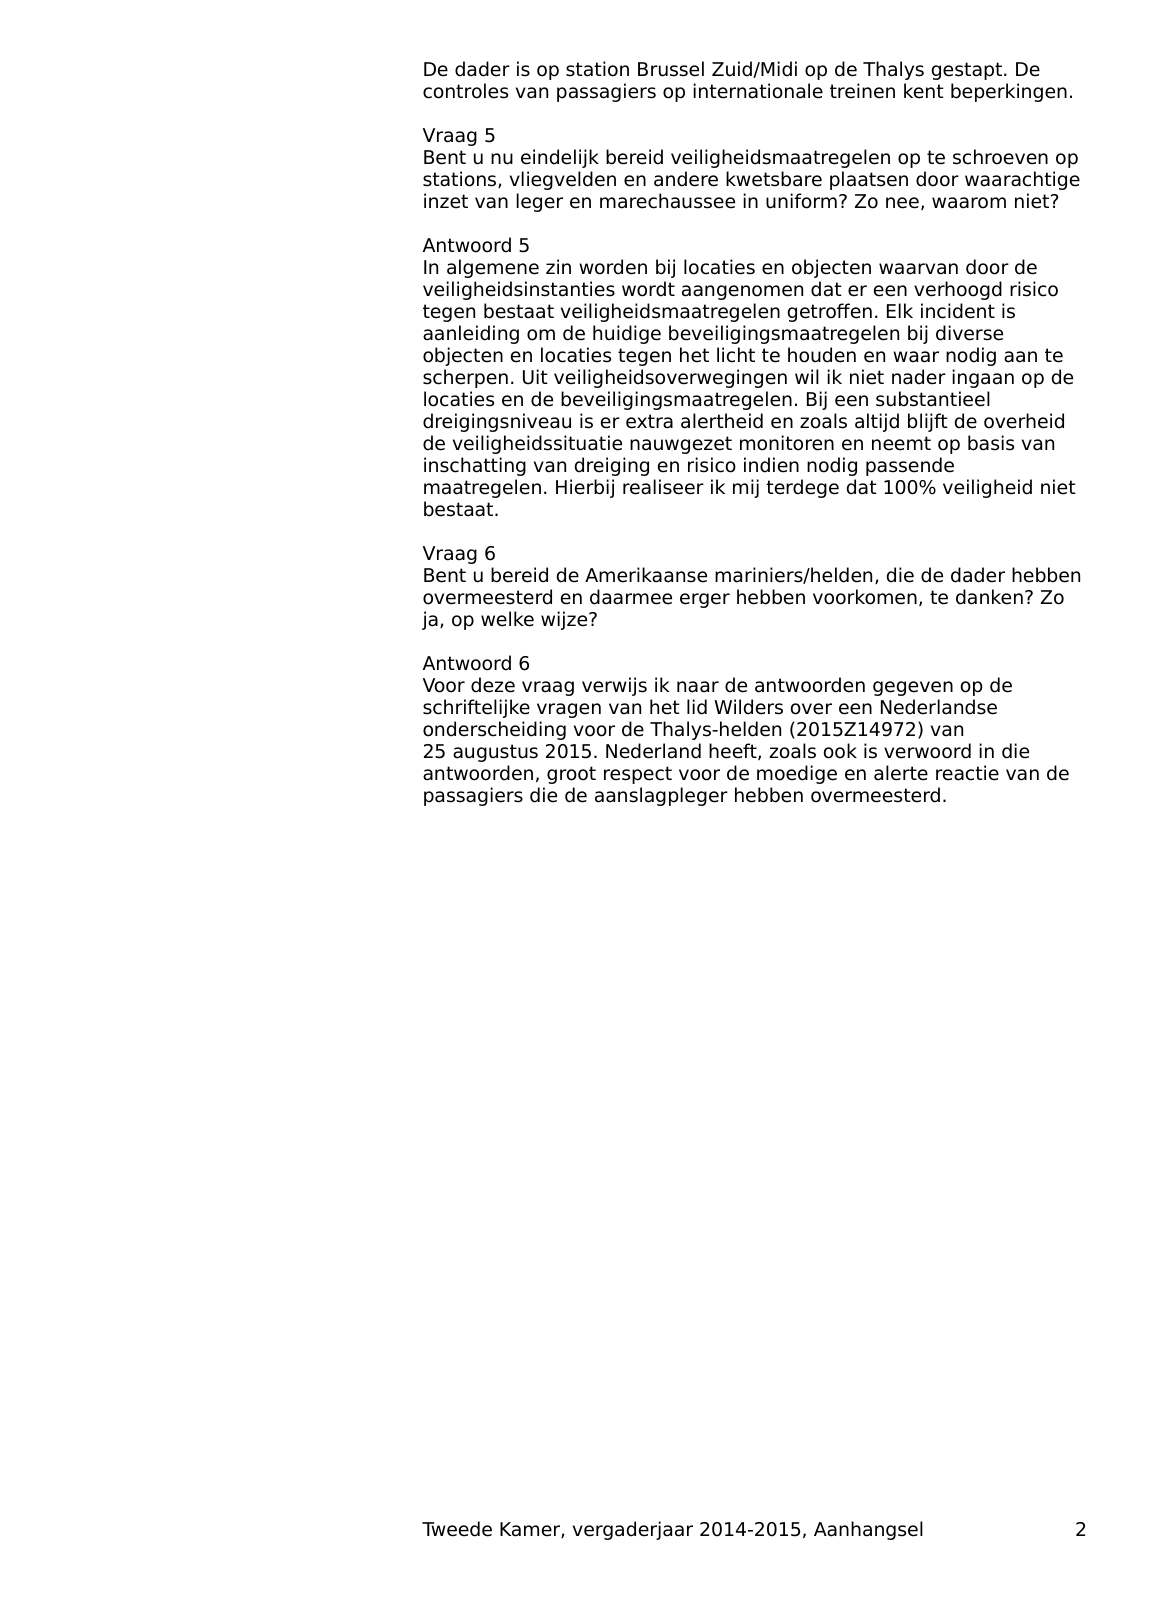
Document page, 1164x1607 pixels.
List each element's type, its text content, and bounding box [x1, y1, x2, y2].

text Antwoord 6 [422, 653, 1087, 675]
text De dader is op station Brussel Zuid/Midi op de Thalys gestapt. De controles van passagiers op internationale treinen kent beperkingen. [422, 59, 1087, 103]
text Antwoord 5 [422, 235, 1087, 257]
text Vraag 6 [422, 543, 1087, 565]
text Vraag 5 [422, 125, 1087, 147]
text In algemene zin worden bij locaties en objecten waarvan door de veiligheidsinstanties wordt aangenomen dat er een verhoogd risico tegen bestaat veiligheidsmaatregelen getroffen. Elk incident is aanleiding om de huidige beveiligingsmaatregelen bij diverse objecten en locaties tegen het licht te houden en waar nodig aan te scherpen. Uit veiligheidsoverwegingen wil ik niet nader ingaan op de locaties en de beveiligingsmaatregelen. Bij een substantieel dreigingsniveau is er extra alertheid en zoals altijd blijft de overheid de veiligheidssituatie nauwgezet monitoren en neemt op basis van inschatting van dreiging en risico indien nodig passende maatregelen. Hierbij realiseer ik mij terdege dat 100% veiligheid niet bestaat. [422, 257, 1087, 521]
text Bent u bereid de Amerikaanse mariniers/helden, die de dader hebben overmeesterd en daarmee erger hebben voorkomen, te danken? Zo ja, op welke wijze? [422, 565, 1087, 631]
text Bent u nu eindelijk bereid veiligheidsmaatregelen op te schroeven op stations, vliegvelden en andere kwetsbare plaatsen door waarachtige inzet van leger en marechaussee in uniform? Zo nee, waarom niet? [422, 147, 1087, 213]
text Voor deze vraag verwijs ik naar de antwoorden gegeven op de schriftelijke vragen van het lid Wilders over een Nederlandse onderscheiding voor de Thalys-helden (2015Z14972) van 25 augustus 2015. Nederland heeft, zoals ook is verwoord in die antwoorden, groot respect voor de moedige en alerte reactie van de passagiers die de aanslagpleger hebben overmeesterd. [422, 675, 1087, 807]
